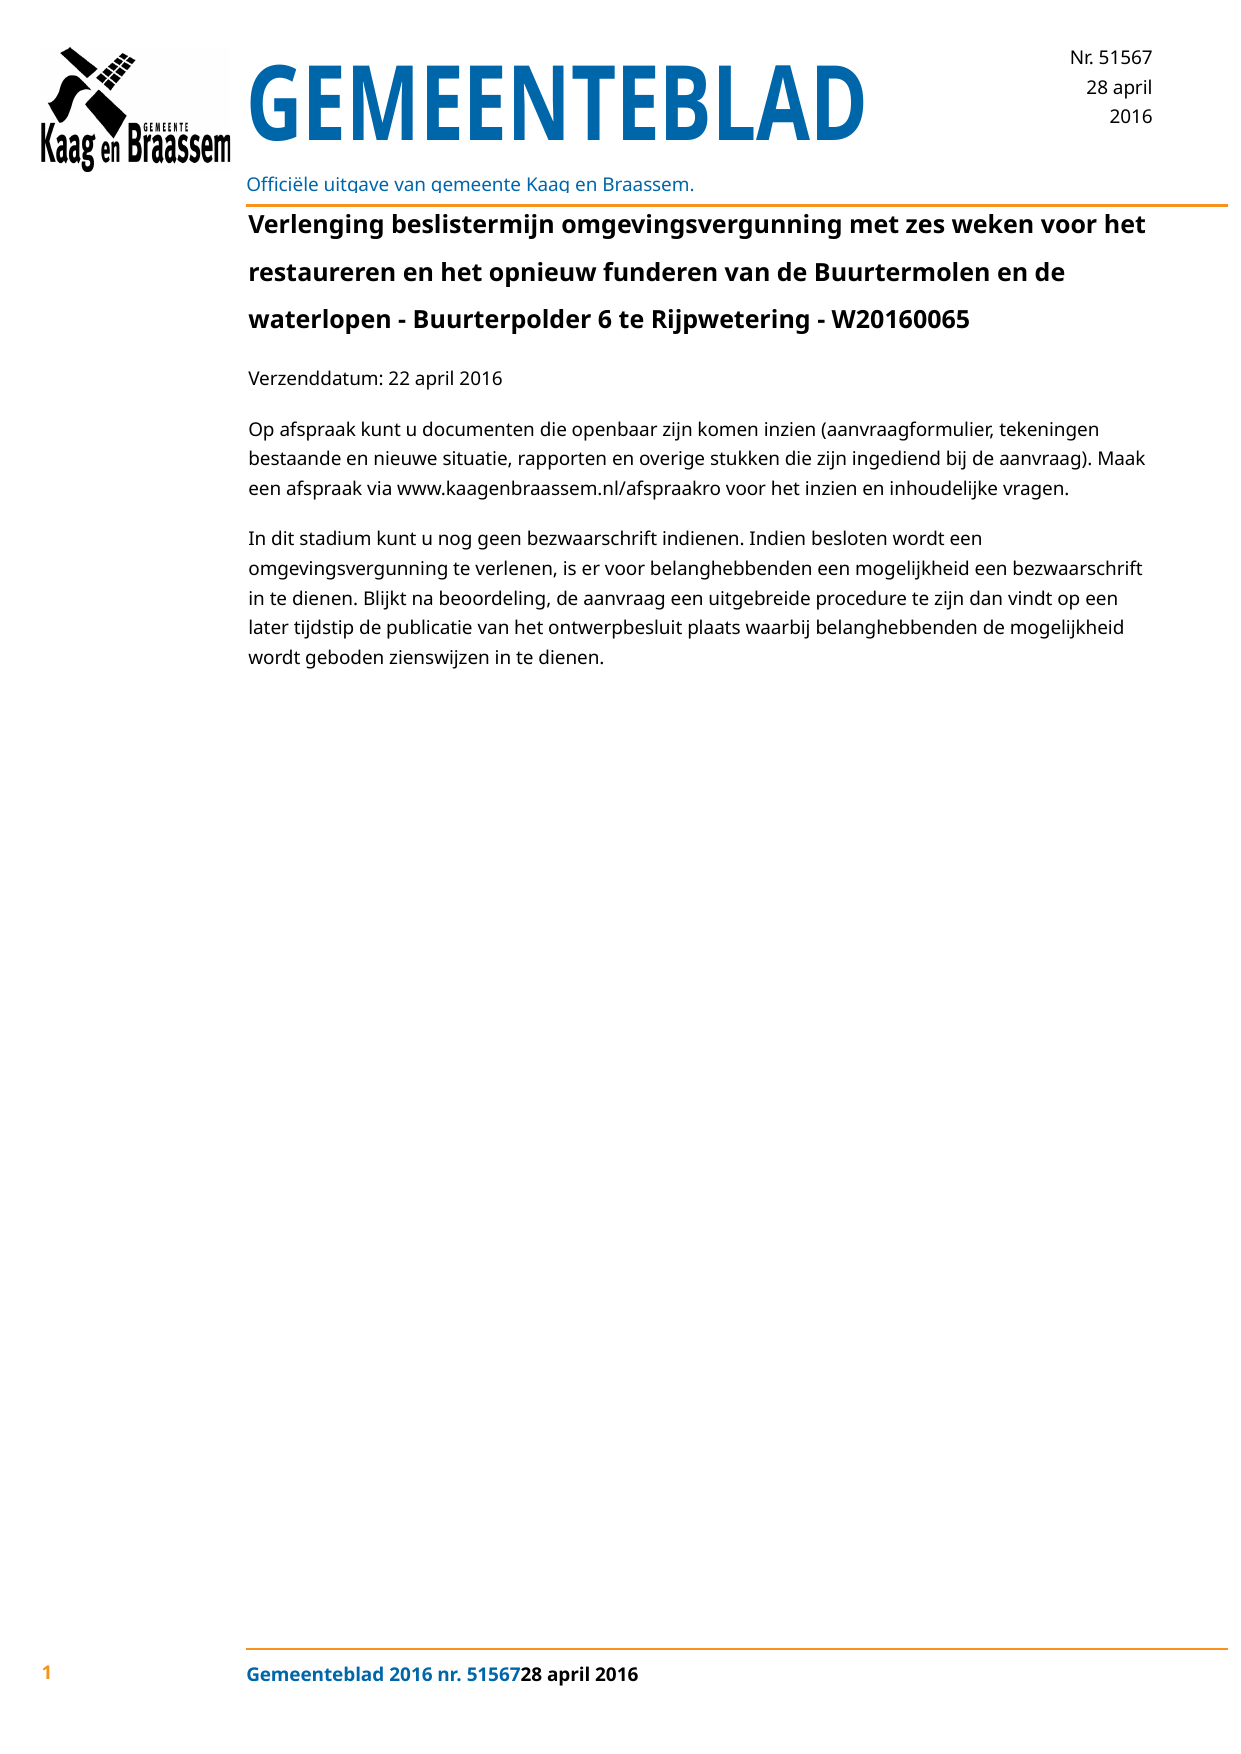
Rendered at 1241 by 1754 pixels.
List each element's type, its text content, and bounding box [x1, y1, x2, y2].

picture [41, 47, 231, 172]
text Verzenddatum: 22 april 2016 [248, 366, 1152, 391]
text Op afspraak kunt u documenten die openbaar zijn komen inzien (aanvraagformulier, tekeningen bestaande en nieuwe situatie, rapporten en overige stukken die zijn ingediend bij de aanvraag). Maak een afspraak via www.kaagenbraassem.nl/afspraakro voor het inzien en inhoudelijke vragen. [248, 416, 1152, 501]
text In dit stadium kunt u nog geen bezwaarschrift indienen. Indien besloten wordt een omgevingsvergunning te verlenen, is er voor belanghebbenden een mogelijkheid een bezwaarschrift in te dienen. Blijkt na beoordeling, de aanvraag een uitgebreide procedure te zijn dan vindt op een later tijdstip de publicatie van het ontwerpbesluit plaats waarbij belanghebbenden de mogelijkheid wordt geboden zienswijzen in te dienen. [248, 526, 1152, 669]
text Verlenging beslistermijn omgevingsvergunning met zes weken voor het restaureren en het opnieuw funderen van de Buurtermolen en de waterlopen - Buurterpolder 6 te Rijpwetering - W20160065 [248, 207, 1152, 336]
